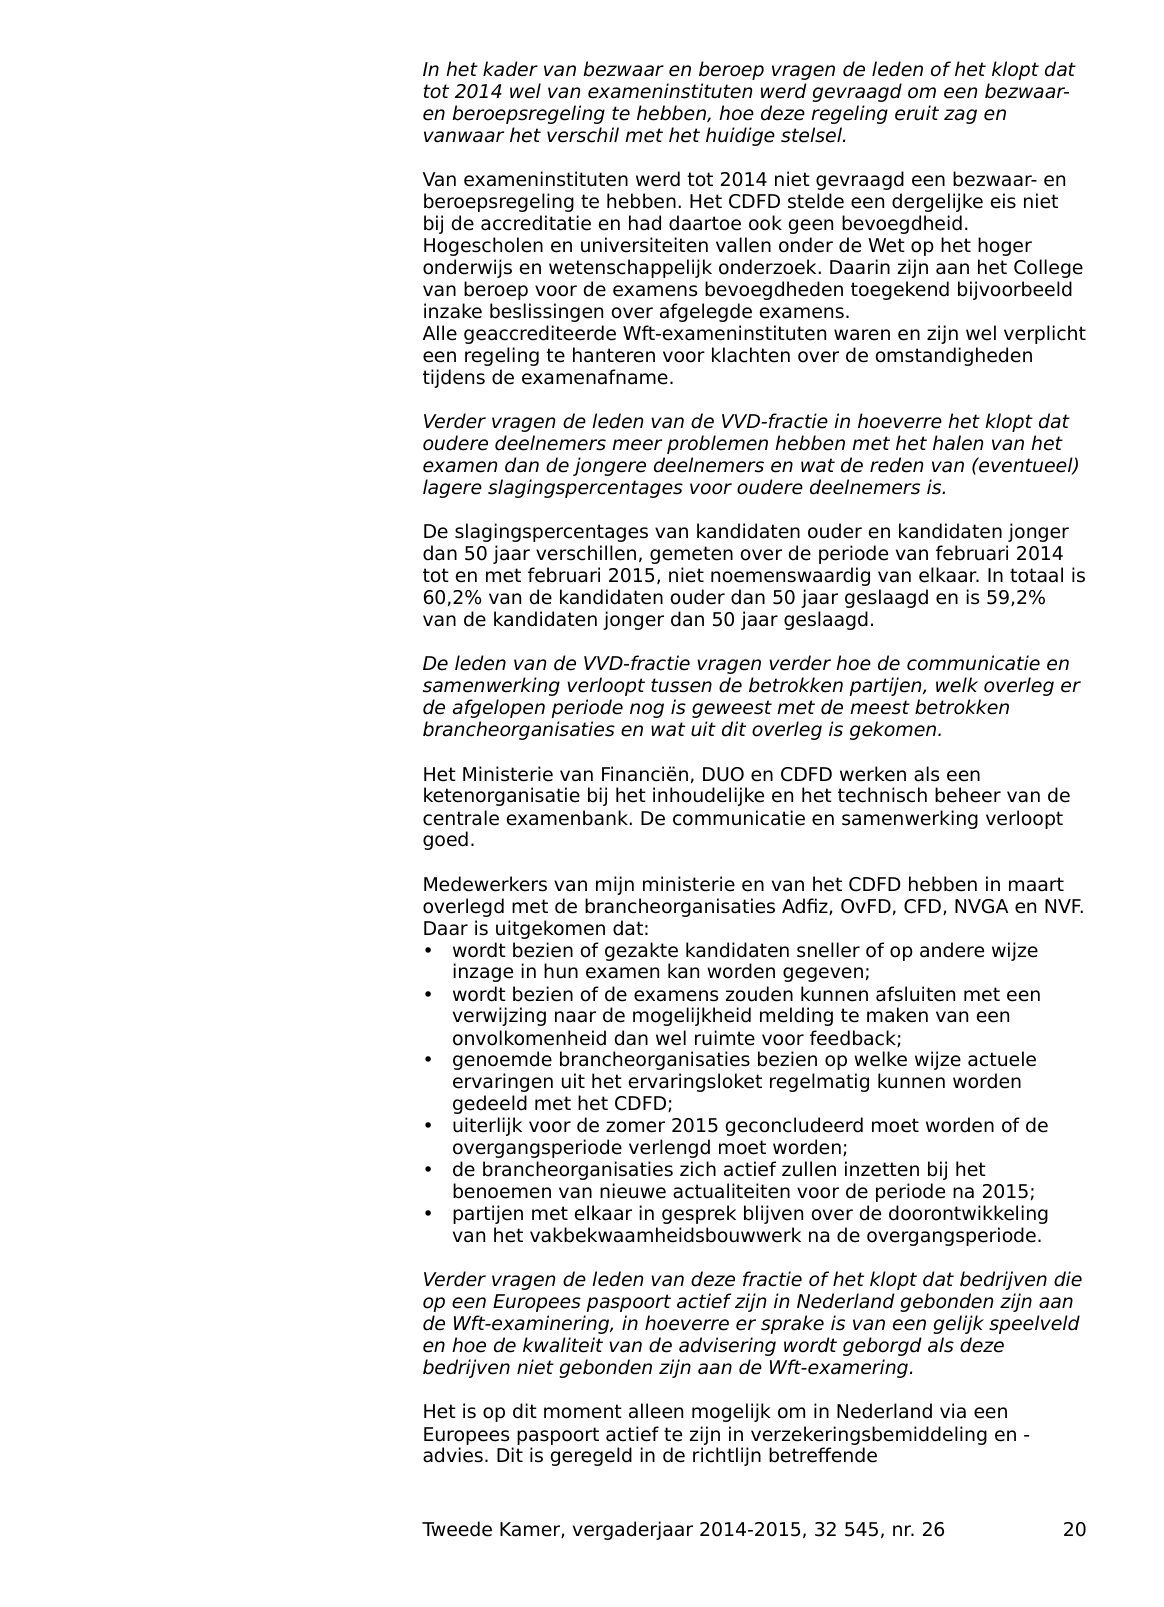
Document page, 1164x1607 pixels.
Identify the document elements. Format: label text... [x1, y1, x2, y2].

text Verder vragen de leden van deze fractie of het klopt dat bedrijven die op een Europees paspoort actief zijn in Nederland gebonden zijn aan de Wft-examinering, in hoeverre er sprake is van een gelijk speelveld en hoe de kwaliteit van de advisering wordt geborgd als deze bedrijven niet gebonden zijn aan de Wft-examering. [422, 1269, 1087, 1379]
text De leden van de VVD-fractie vragen verder hoe de communicatie en samenwerking verloopt tussen de betrokken partijen, welk overleg er de afgelopen periode nog is geweest met de meest betrokken brancheorganisaties en wat uit dit overleg is gekomen. [422, 653, 1087, 741]
text Verder vragen de leden van de VVD-fractie in hoeverre het klopt dat oudere deelnemers meer problemen hebben met het halen van het examen dan de jongere deelnemers en wat de reden van (eventueel) lagere slagingspercentages voor oudere deelnemers is. [422, 411, 1087, 499]
text • de brancheorganisaties zich actief zullen inzetten bij het benoemen van nieuwe actualiteiten voor de periode na 2015; [422, 1159, 1087, 1203]
text De slagingspercentages van kandidaten ouder en kandidaten jonger dan 50 jaar verschillen, gemeten over de periode van februari 2014 tot en met februari 2015, niet noemenswaardig van elkaar. In totaal is 60,2% van de kandidaten ouder dan 50 jaar geslaagd en is 59,2% van de kandidaten jonger dan 50 jaar geslaagd. [422, 521, 1087, 631]
text • partijen met elkaar in gesprek blijven over de doorontwikkeling van het vakbekwaamheidsbouwwerk na de overgangsperiode. [422, 1203, 1087, 1247]
text In het kader van bezwaar en beroep vragen de leden of het klopt dat tot 2014 wel van exameninstituten werd gevraagd om een bezwaar- en beroepsregeling te hebben, hoe deze regeling eruit zag en vanwaar het verschil met het huidige stelsel. [422, 59, 1087, 147]
text • genoemde brancheorganisaties bezien op welke wijze actuele ervaringen uit het ervaringsloket regelmatig kunnen worden gedeeld met het CDFD; [422, 1049, 1087, 1115]
text • wordt bezien of gezakte kandidaten sneller of op andere wijze inzage in hun examen kan worden gegeven; [422, 939, 1087, 983]
text Medewerkers van mijn ministerie en van het CDFD hebben in maart overlegd met de brancheorganisaties Adfiz, OvFD, CFD, NVGA en NVF. Daar is uitgekomen dat: [422, 873, 1087, 939]
text • uiterlijk voor de zomer 2015 geconcludeerd moet worden of de overgangsperiode verlengd moet worden; [422, 1115, 1087, 1159]
text Het is op dit moment alleen mogelijk om in Nederland via een Europees paspoort actief te zijn in verzekeringsbemiddeling en -advies. Dit is geregeld in de richtlijn betreffende [422, 1401, 1087, 1467]
text Van exameninstituten werd tot 2014 niet gevraagd een bezwaar- en beroepsregeling te hebben. Het CDFD stelde een dergelijke eis niet bij de accreditatie en had daartoe ook geen bevoegdheid. Hogescholen en universiteiten vallen onder de Wet op het hoger onderwijs en wetenschappelijk onderzoek. Daarin zijn aan het College van beroep voor de examens bevoegdheden toegekend bijvoorbeeld inzake beslissingen over afgelegde examens. [422, 169, 1087, 323]
text • wordt bezien of de examens zouden kunnen afsluiten met een verwijzing naar de mogelijkheid melding te maken van een onvolkomenheid dan wel ruimte voor feedback; [422, 983, 1087, 1049]
text Alle geaccrediteerde Wft-exameninstituten waren en zijn wel verplicht een regeling te hanteren voor klachten over de omstandigheden tijdens de examenafname. [422, 323, 1087, 389]
text Het Ministerie van Financiën, DUO en CDFD werken als een ketenorganisatie bij het inhoudelijke en het technisch beheer van de centrale examenbank. De communicatie en samenwerking verloopt goed. [422, 763, 1087, 851]
